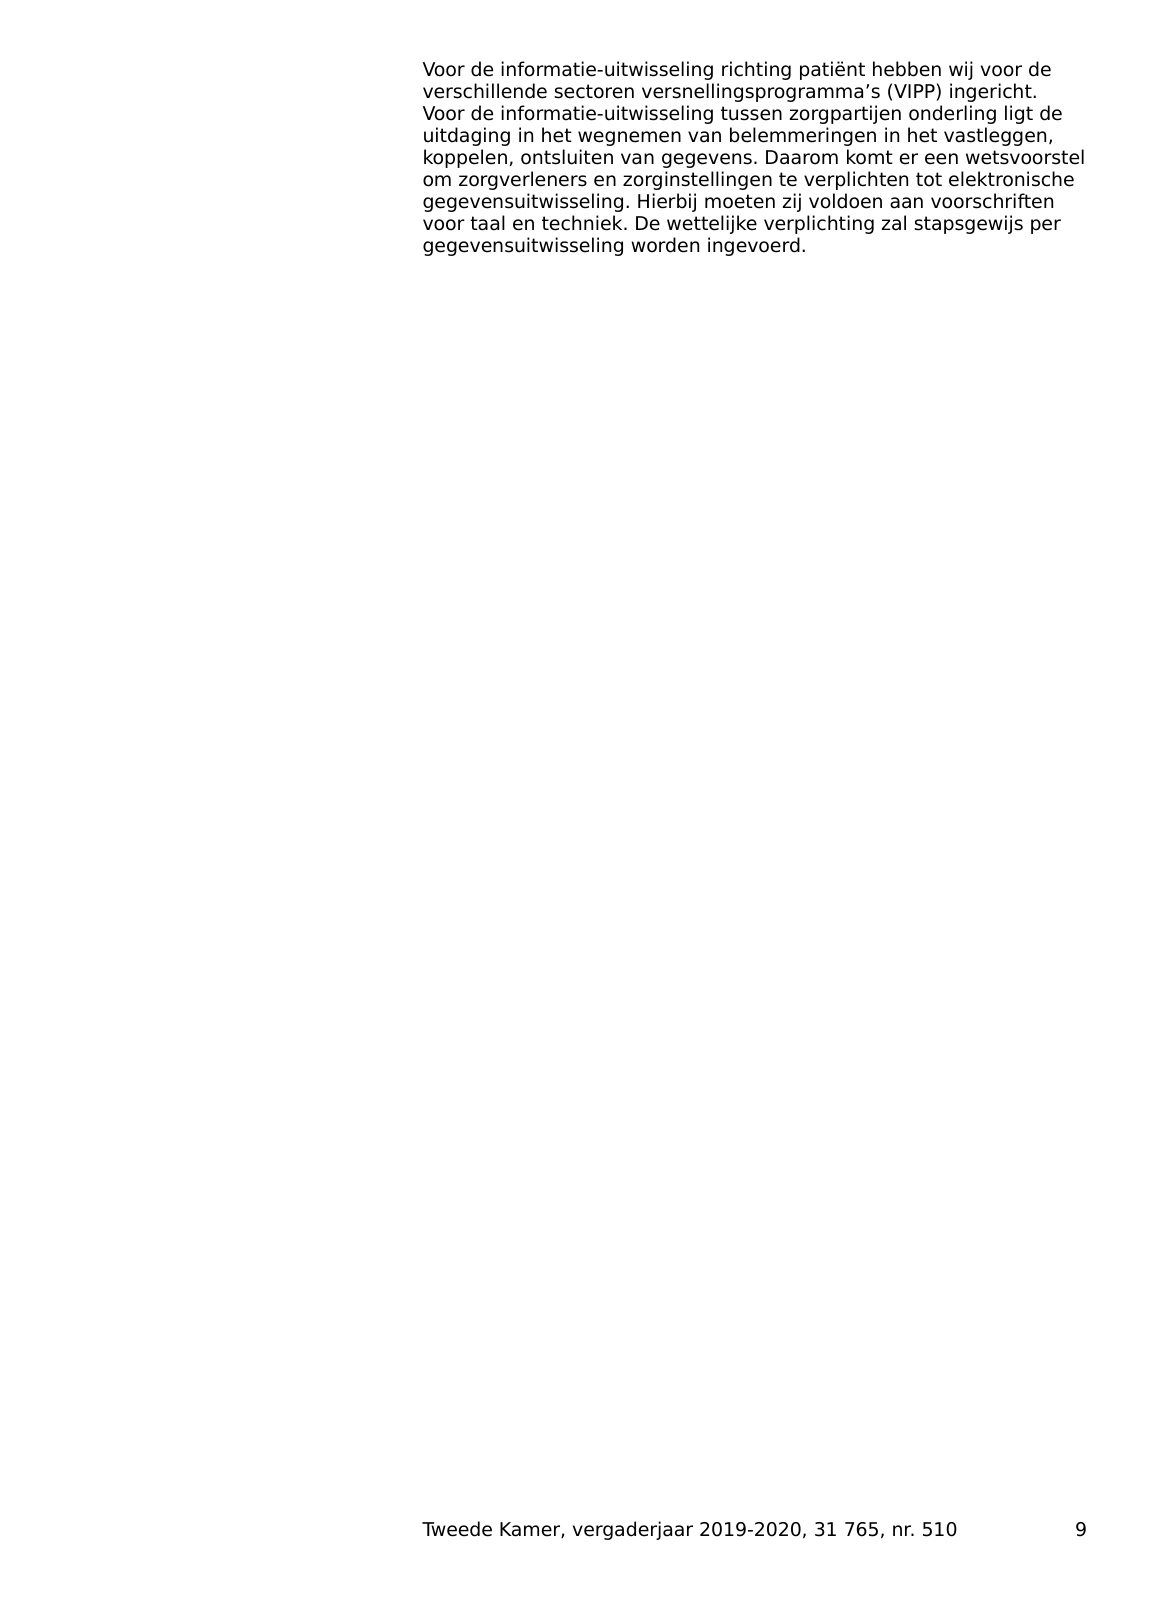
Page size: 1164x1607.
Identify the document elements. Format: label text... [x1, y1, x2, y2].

text Voor de informatie-uitwisseling richting patiënt hebben wij voor de verschillende sectoren versnellingsprogramma’s (VIPP) ingericht. [422, 59, 1087, 103]
text Voor de informatie-uitwisseling tussen zorgpartijen onderling ligt de uitdaging in het wegnemen van belemmeringen in het vastleggen, koppelen, ontsluiten van gegevens. Daarom komt er een wetsvoorstel om zorgverleners en zorginstellingen te verplichten tot elektronische gegevensuitwisseling. Hierbij moeten zij voldoen aan voorschriften voor taal en techniek. De wettelijke verplichting zal stapsgewijs per gegevensuitwisseling worden ingevoerd. [422, 103, 1087, 257]
